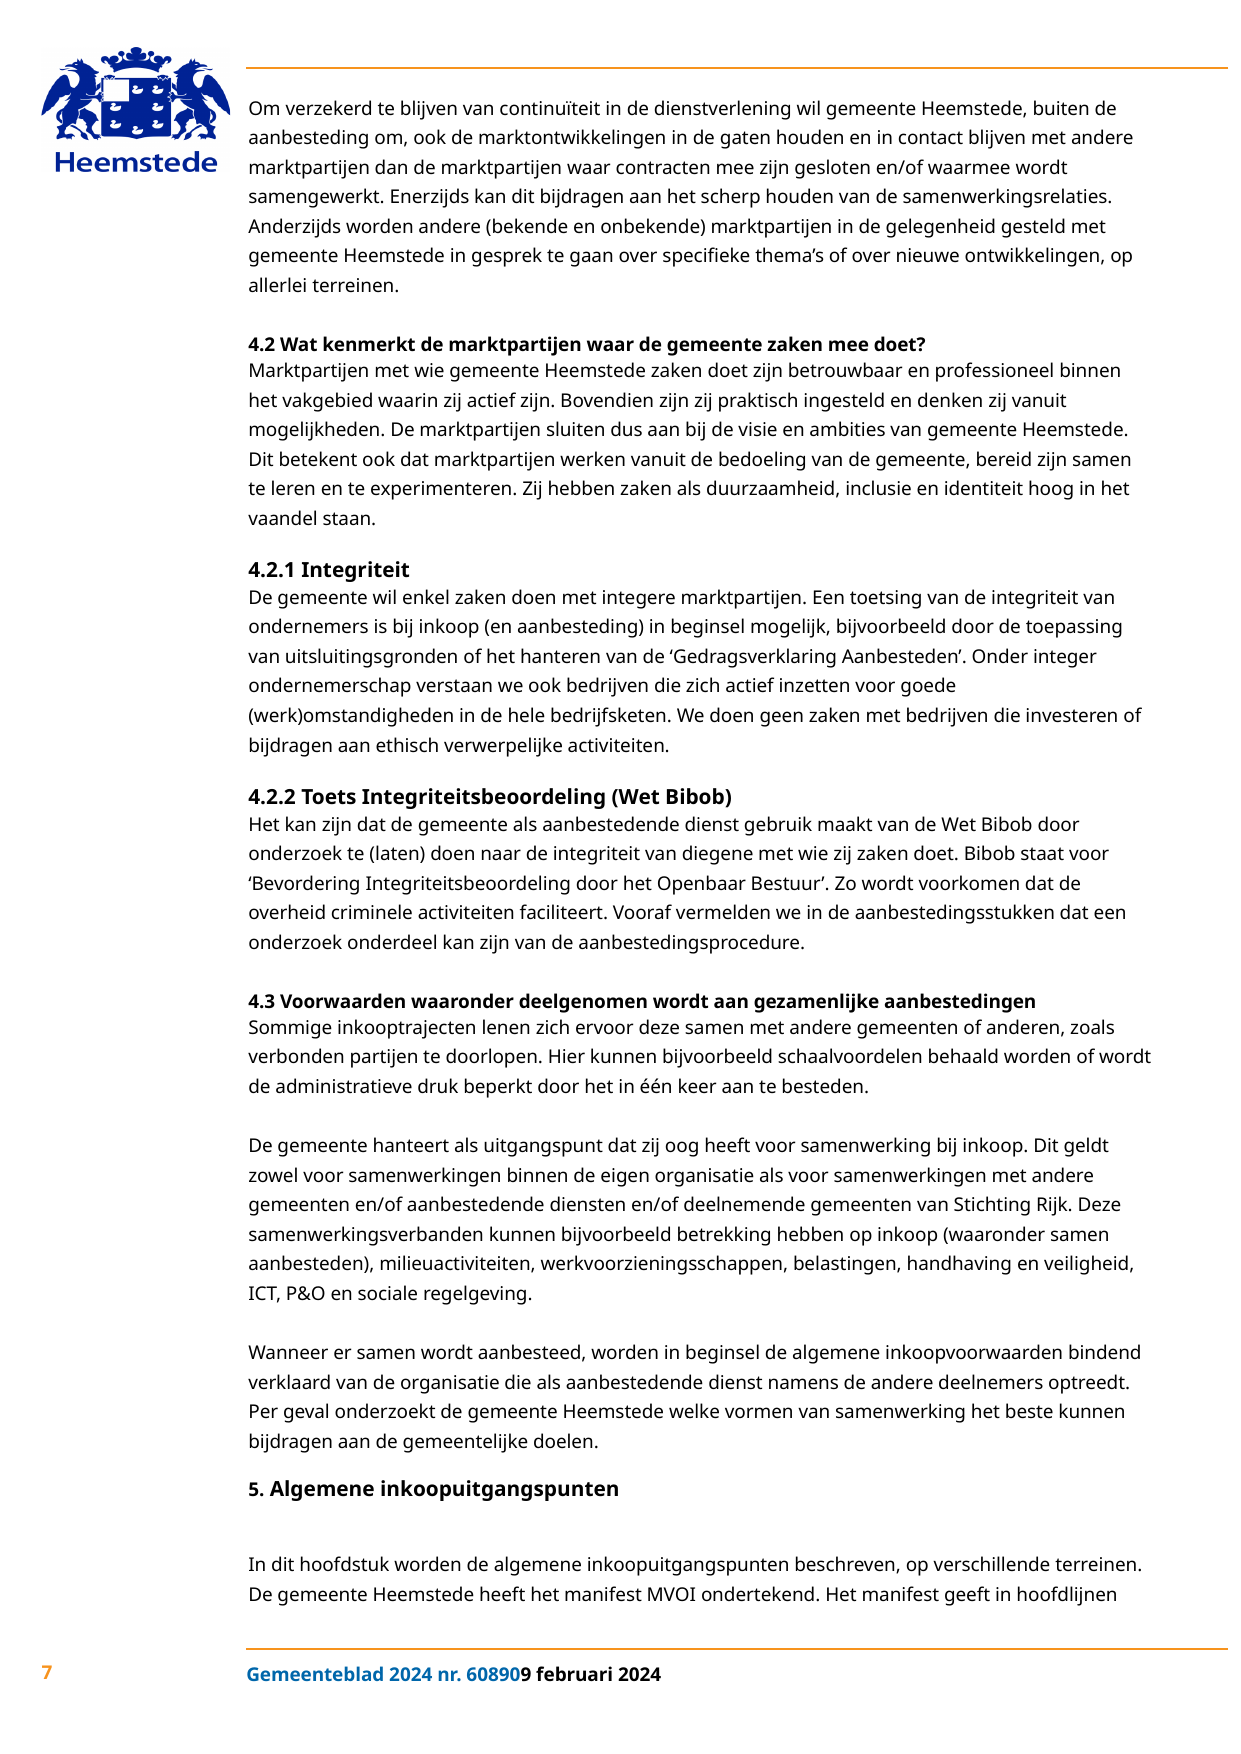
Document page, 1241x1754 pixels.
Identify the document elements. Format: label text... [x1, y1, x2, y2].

text De gemeente hanteert als uitgangspunt dat zij oog heeft voor samenwerking bij inkoop. Dit geldt zowel voor samenwerkingen binnen de eigen organisatie als voor samenwerkingen met andere gemeenten en/of aanbestedende diensten en/of deelnemende gemeenten van Stichting Rijk. Deze samenwerkingsverbanden kunnen bijvoorbeeld betrekking hebben op inkoop (waaronder samen aanbesteden), milieuactiviteiten, werkvoorzieningsschappen, belastingen, handhaving en veiligheid, ICT, P&O en sociale regelgeving. [248, 1132, 1152, 1306]
text 4.2.1 Integriteit [248, 556, 1152, 584]
text 5. Algemene inkoopuitgangspunten [248, 1474, 1152, 1502]
text De gemeente wil enkel zaken doen met integere marktpartijen. Een toetsing van de integriteit van ondernemers is bij inkoop (en aanbesteding) in beginsel mogelijk, bijvoorbeeld door de toepassing van uitsluitingsgronden of het hanteren van de ‘Gedragsverklaring Aanbesteden’. Onder integer ondernemerschap verstaan we ook bedrijven die zich actief inzetten voor goede (werk)omstandigheden in de hele bedrijfsketen. We doen geen zaken met bedrijven die investeren of bijdragen aan ethisch verwerpelijke activiteiten. [248, 584, 1152, 758]
text 4.3 Voorwaarden waaronder deelgenomen wordt aan gezamenlijke aanbestedingen [248, 988, 1152, 1014]
text In dit hoofdstuk worden de algemene inkoopuitgangspunten beschreven, op verschillende terreinen. De gemeente Heemstede heeft het manifest MVOI ondertekend. Het manifest geeft in hoofdlijnen [248, 1551, 1152, 1607]
picture [41, 47, 231, 172]
text Marktpartijen met wie gemeente Heemstede zaken doet zijn betrouwbaar en professioneel binnen het vakgebied waarin zij actief zijn. Bovendien zijn zij praktisch ingesteld en denken zij vanuit mogelijkheden. De marktpartijen sluiten dus aan bij de visie en ambities van gemeente Heemstede. Dit betekent ook dat marktpartijen werken vanuit de bedoeling van de gemeente, bereid zijn samen te leren en te experimenteren. Zij hebben zaken als duurzaamheid, inclusie en identiteit hoog in het vaandel staan. [248, 357, 1152, 531]
text Sommige inkooptrajecten lenen zich ervoor deze samen met andere gemeenten of anderen, zoals verbonden partijen te doorlopen. Hier kunnen bijvoorbeeld schaalvoordelen behaald worden of wordt de administratieve druk beperkt door het in één keer aan te besteden. [248, 1014, 1152, 1099]
text Per geval onderzoekt de gemeente Heemstede welke vormen van samenwerking het beste kunnen bijdragen aan de gemeentelijke doelen. [248, 1398, 1152, 1454]
text 4.2.2 Toets Integriteitsbeoordeling (Wet Bibob) [248, 782, 1152, 811]
text 4.2 Wat kenmerkt de marktpartijen waar de gemeente zaken mee doet? [248, 331, 1152, 357]
text Het kan zijn dat de gemeente als aanbestedende dienst gebruik maakt van de Wet Bibob door onderzoek te (laten) doen naar de integriteit van diegene met wie zij zaken doet. Bibob staat voor ‘Bevordering Integriteitsbeoordeling door het Openbaar Bestuur’. Zo wordt voorkomen dat de overheid criminele activiteiten faciliteert. Vooraf vermelden we in de aanbestedingsstukken dat een onderzoek onderdeel kan zijn van de aanbestedingsprocedure. [248, 811, 1152, 955]
text Wanneer er samen wordt aanbesteed, worden in beginsel de algemene inkoopvoorwaarden bindend verklaard van de organisatie die als aanbestedende dienst namens de andere deelnemers optreedt. [248, 1339, 1152, 1395]
text Om verzekerd te blijven van continuïteit in de dienstverlening wil gemeente Heemstede, buiten de aanbesteding om, ook de marktontwikkelingen in de gaten houden en in contact blijven met andere marktpartijen dan de marktpartijen waar contracten mee zijn gesloten en/of waarmee wordt samengewerkt. Enerzijds kan dit bijdragen aan het scherp houden van de samenwerkingsrelaties. Anderzijds worden andere (bekende en onbekende) marktpartijen in de gelegenheid gesteld met gemeente Heemstede in gesprek te gaan over specifieke thema’s of over nieuwe ontwikkelingen, op allerlei terreinen. [248, 95, 1152, 298]
